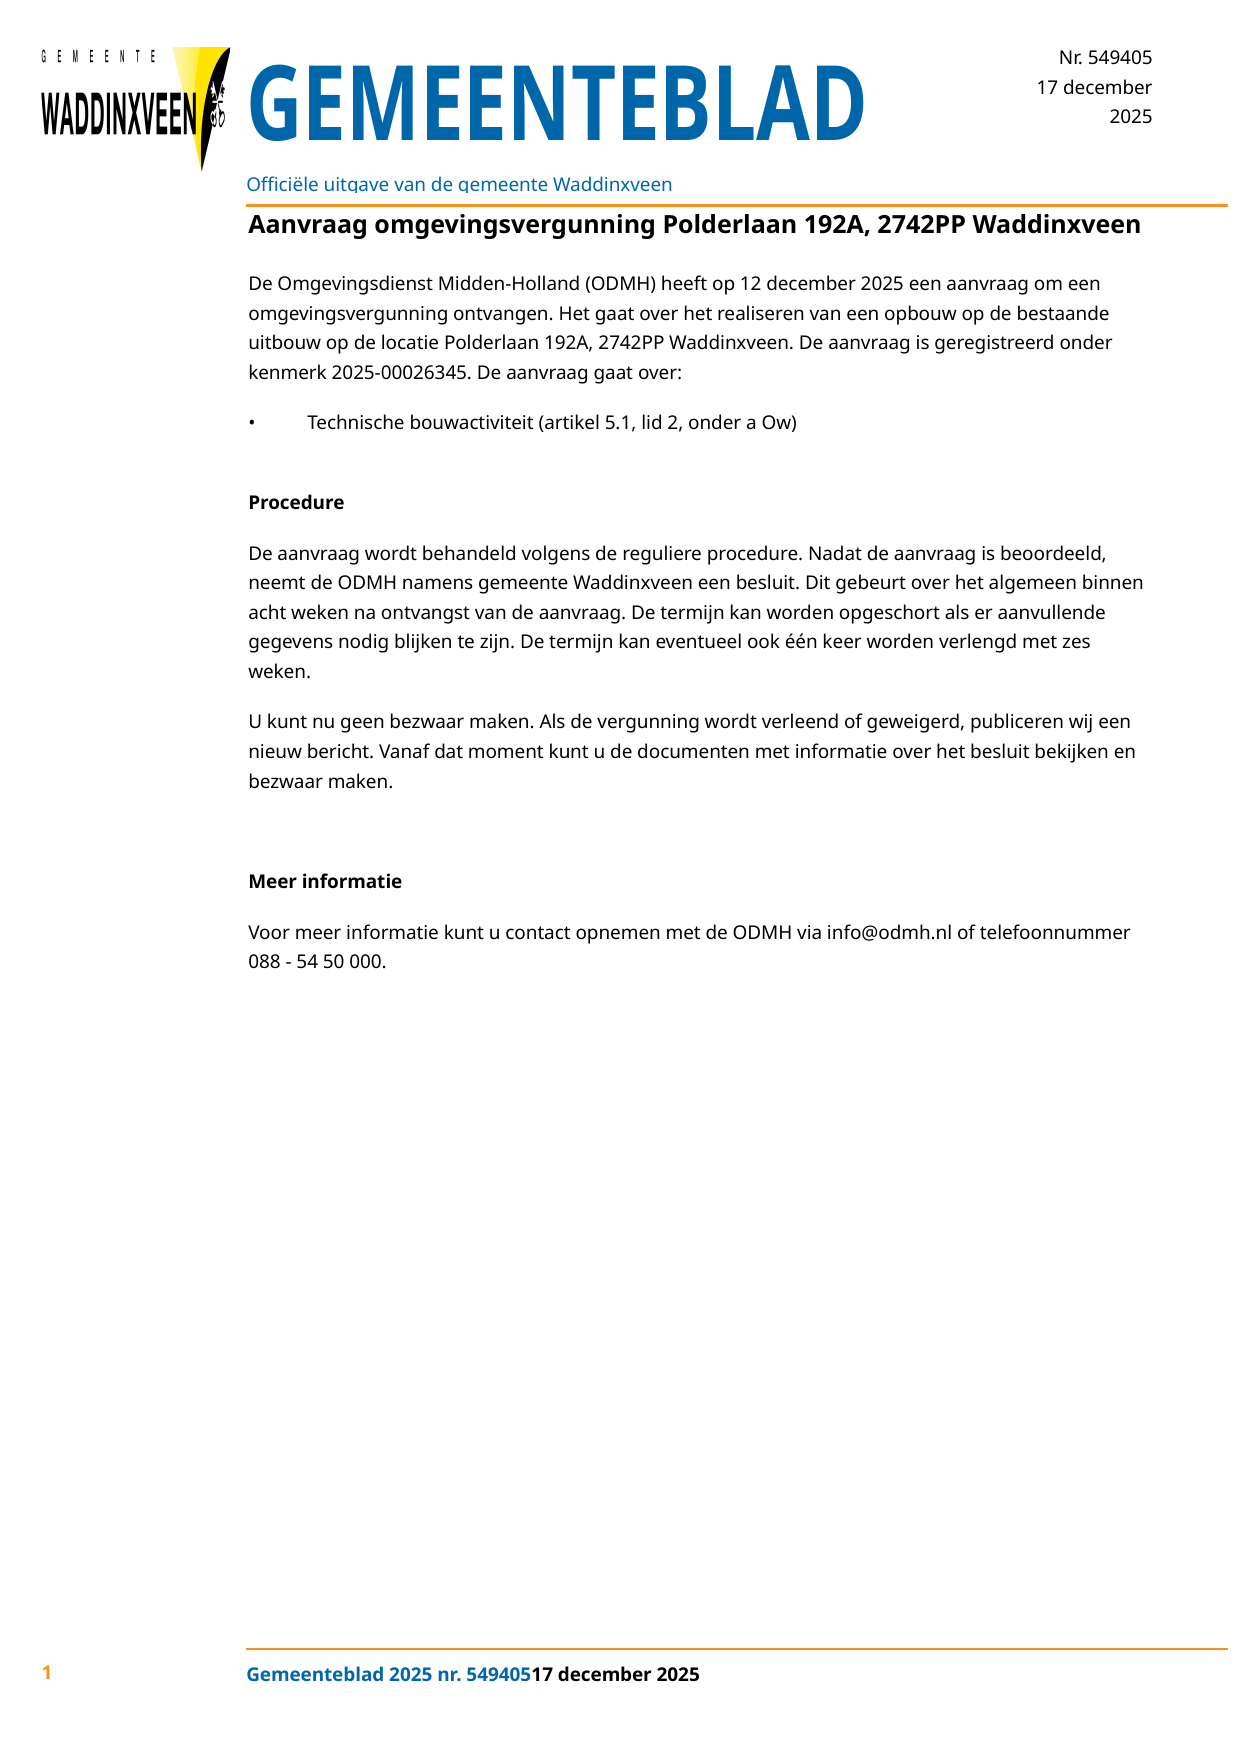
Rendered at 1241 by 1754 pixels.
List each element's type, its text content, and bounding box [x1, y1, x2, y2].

picture [41, 47, 231, 172]
text Aanvraag omgevingsvergunning Polderlaan 192A, 2742PP Waddinxveen [248, 207, 1152, 241]
text De aanvraag wordt behandeld volgens de reguliere procedure. Nadat de aanvraag is beoordeeld, neemt de ODMH namens gemeente Waddinxveen een besluit. Dit gebeurt over het algemeen binnen acht weken na ontvangst van de aanvraag. De termijn kan worden opgeschort als er aanvullende gegevens nodig blijken te zijn. De termijn kan eventueel ook één keer worden verlengd met zes weken. [248, 540, 1152, 684]
text U kunt nu geen bezwaar maken. Als de vergunning wordt verleend of geweigerd, publiceren wij een nieuw bericht. Vanaf dat moment kunt u de documenten met informatie over het besluit bekijken en bezwaar maken. [248, 709, 1152, 793]
text Voor meer informatie kunt u contact opnemen met de ODMH via info@odmh.nl of telefoonnummer 088 - 54 50 000. [248, 919, 1152, 974]
text De Omgevingsdienst Midden-Holland (ODMH) heeft op 12 december 2025 een aanvraag om een omgevingsvergunning ontvangen. Het gaat over het realiseren van een opbouw op de bestaande uitbouw op de locatie Polderlaan 192A, 2742PP Waddinxveen. De aanvraag is geregistreerd onder kenmerk 2025-00026345. De aanvraag gaat over: [248, 270, 1152, 385]
text Meer informatie [248, 869, 1152, 894]
list Technische bouwactiviteit (artikel 5.1, lid 2, onder a Ow) [248, 409, 1152, 435]
text Procedure [248, 489, 1152, 515]
